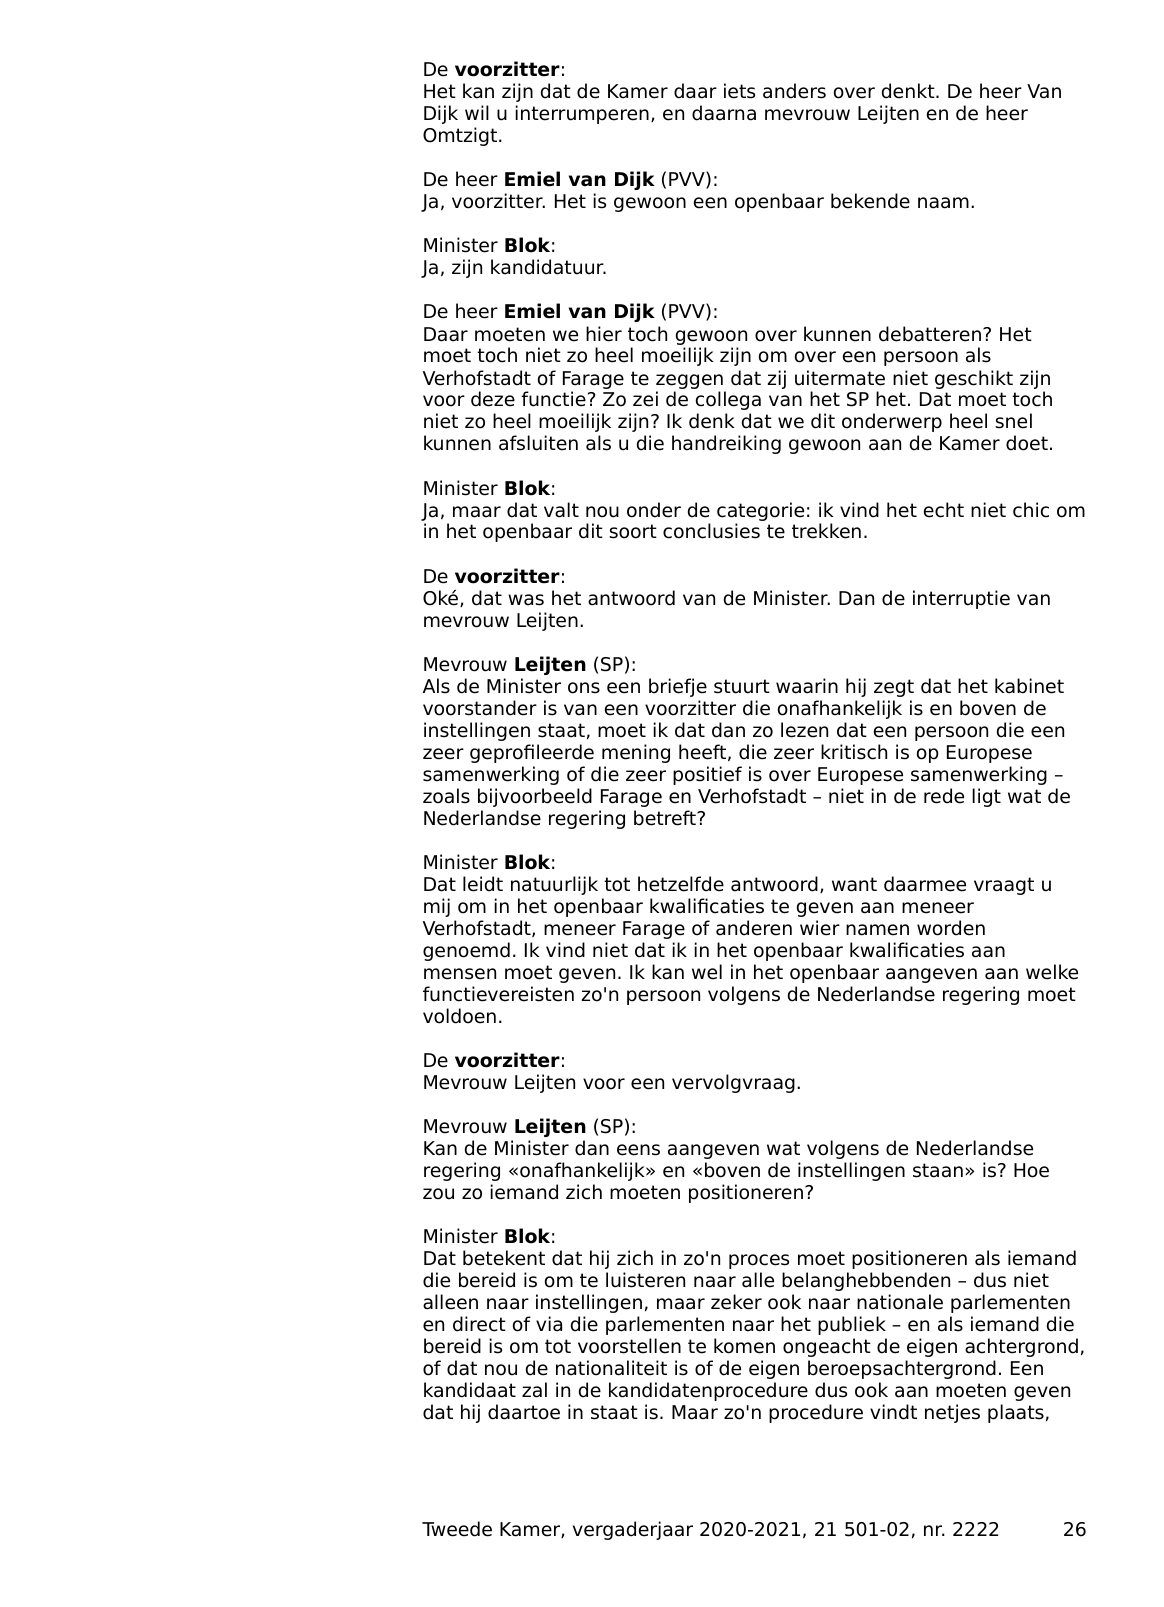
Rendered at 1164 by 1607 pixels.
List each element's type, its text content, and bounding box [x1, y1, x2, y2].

text Oké, dat was het antwoord van de Minister. Dan de interruptie van mevrouw Leijten. [422, 588, 1087, 632]
text Ja, maar dat valt nou onder de categorie: ik vind het echt niet chic om in het openbaar dit soort conclusies te trekken. [422, 499, 1087, 543]
text De voorzitter: [422, 59, 1087, 81]
text Dat leidt natuurlijk tot hetzelfde antwoord, want daarmee vraagt u mij om in het openbaar kwalificaties te geven aan meneer Verhofstadt, meneer Farage of anderen wier namen worden genoemd. Ik vind niet dat ik in het openbaar kwalificaties aan mensen moet geven. Ik kan wel in het openbaar aangeven aan welke functievereisten zo'n persoon volgens de Nederlandse regering moet voldoen. [422, 874, 1087, 1028]
text De voorzitter: [422, 1050, 1087, 1072]
text Minister Blok: [422, 235, 1087, 257]
text Minister Blok: [422, 1226, 1087, 1248]
text Mevrouw Leijten (SP): [422, 1116, 1087, 1138]
text Mevrouw Leijten voor een vervolgvraag. [422, 1072, 1087, 1094]
text Mevrouw Leijten (SP): [422, 654, 1087, 676]
text Minister Blok: [422, 852, 1087, 874]
text De voorzitter: [422, 566, 1087, 588]
text Het kan zijn dat de Kamer daar iets anders over denkt. De heer Van Dijk wil u interrumperen, en daarna mevrouw Leijten en de heer Omtzigt. [422, 81, 1087, 147]
text Als de Minister ons een briefje stuurt waarin hij zegt dat het kabinet voorstander is van een voorzitter die onafhankelijk is en boven de instellingen staat, moet ik dat dan zo lezen dat een persoon die een zeer geprofileerde mening heeft, die zeer kritisch is op Europese samenwerking of die zeer positief is over Europese samenwerking – zoals bijvoorbeeld Farage en Verhofstadt – niet in de rede ligt wat de Nederlandse regering betreft? [422, 676, 1087, 829]
text Ja, voorzitter. Het is gewoon een openbaar bekende naam. [422, 191, 1087, 213]
text Minister Blok: [422, 477, 1087, 499]
text Kan de Minister dan eens aangeven wat volgens de Nederlandse regering «onafhankelijk» en «boven de instellingen staan» is? Hoe zou zo iemand zich moeten positioneren? [422, 1138, 1087, 1204]
text De heer Emiel van Dijk (PVV): [422, 301, 1087, 323]
text Ja, zijn kandidatuur. [422, 257, 1087, 279]
text Dat betekent dat hij zich in zo'n proces moet positioneren als iemand die bereid is om te luisteren naar alle belanghebbenden – dus niet alleen naar instellingen, maar zeker ook naar nationale parlementen en direct of via die parlementen naar het publiek – en als iemand die bereid is om tot voorstellen te komen ongeacht de eigen achtergrond, of dat nou de nationaliteit is of de eigen beroepsachtergrond. Een kandidaat zal in de kandidatenprocedure dus ook aan moeten geven dat hij daartoe in staat is. Maar zo'n procedure vindt netjes plaats, [422, 1248, 1087, 1424]
text De heer Emiel van Dijk (PVV): [422, 169, 1087, 191]
text Daar moeten we hier toch gewoon over kunnen debatteren? Het moet toch niet zo heel moeilijk zijn om over een persoon als Verhofstadt of Farage te zeggen dat zij uitermate niet geschikt zijn voor deze functie? Zo zei de collega van het SP het. Dat moet toch niet zo heel moeilijk zijn? Ik denk dat we dit onderwerp heel snel kunnen afsluiten als u die handreiking gewoon aan de Kamer doet. [422, 323, 1087, 455]
